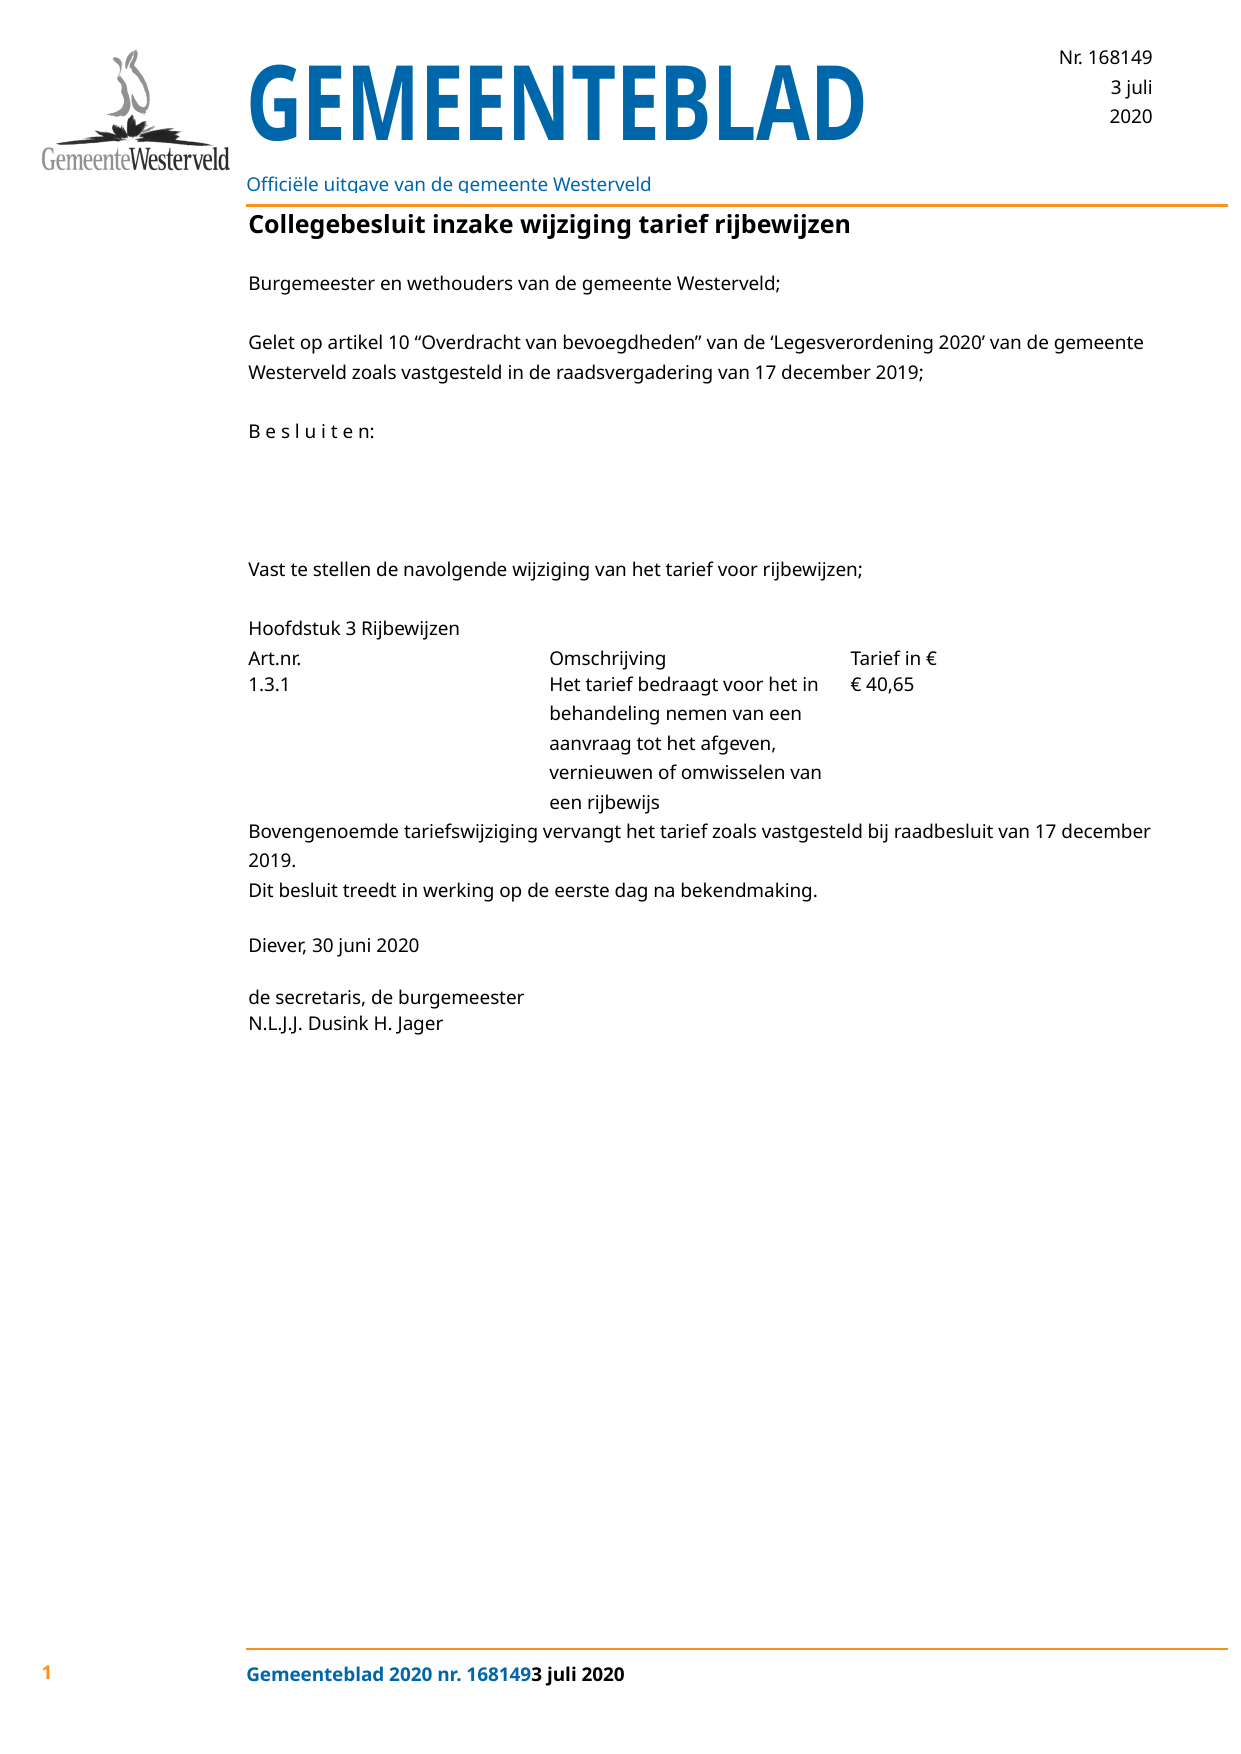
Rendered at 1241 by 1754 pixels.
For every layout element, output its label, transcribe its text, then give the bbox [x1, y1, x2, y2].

table_cell € 40,65 [850, 671, 1152, 815]
text Vast te stellen de navolgende wijziging van het tarief voor rijbewijzen; [248, 556, 1152, 582]
text Hoofdstuk 3 Rijbewijzen [248, 615, 1152, 641]
table_header Tarief in € [850, 645, 1152, 671]
text Gelet op artikel 10 “Overdracht van bevoegdheden” van de ‘Legesverordening 2020’ van de gemeente Westerveld zoals vastgesteld in de raadsvergadering van 17 december 2019; [248, 329, 1152, 385]
text Collegebesluit inzake wijziging tarief rijbewijzen [248, 207, 1152, 241]
text Diever, 30 juni 2020 [248, 933, 1152, 958]
text Bovengenoemde tariefswijziging vervangt het tarief zoals vastgesteld bij raadbesluit van 17 december 2019. [248, 818, 1152, 873]
table_header Art.nr. [248, 645, 549, 671]
picture [41, 47, 231, 172]
text B e s l u i t e n: [248, 418, 1152, 444]
text de secretaris, de burgemeester [248, 984, 1152, 1010]
text Dit besluit treedt in werking op de eerste dag na bekendmaking. [248, 877, 1152, 903]
table_cell Het tarief bedraagt voor het in behandeling nemen van een aanvraag tot het afgeven, vernieuwen of omwisselen van een rijbewijs [549, 671, 850, 815]
table_header Omschrijving [549, 645, 850, 671]
table_cell 1.3.1 [248, 671, 549, 815]
text Burgemeester en wethouders van de gemeente Westerveld; [248, 270, 1152, 296]
text N.L.J.J. Dusink H. Jager [248, 1010, 1152, 1036]
